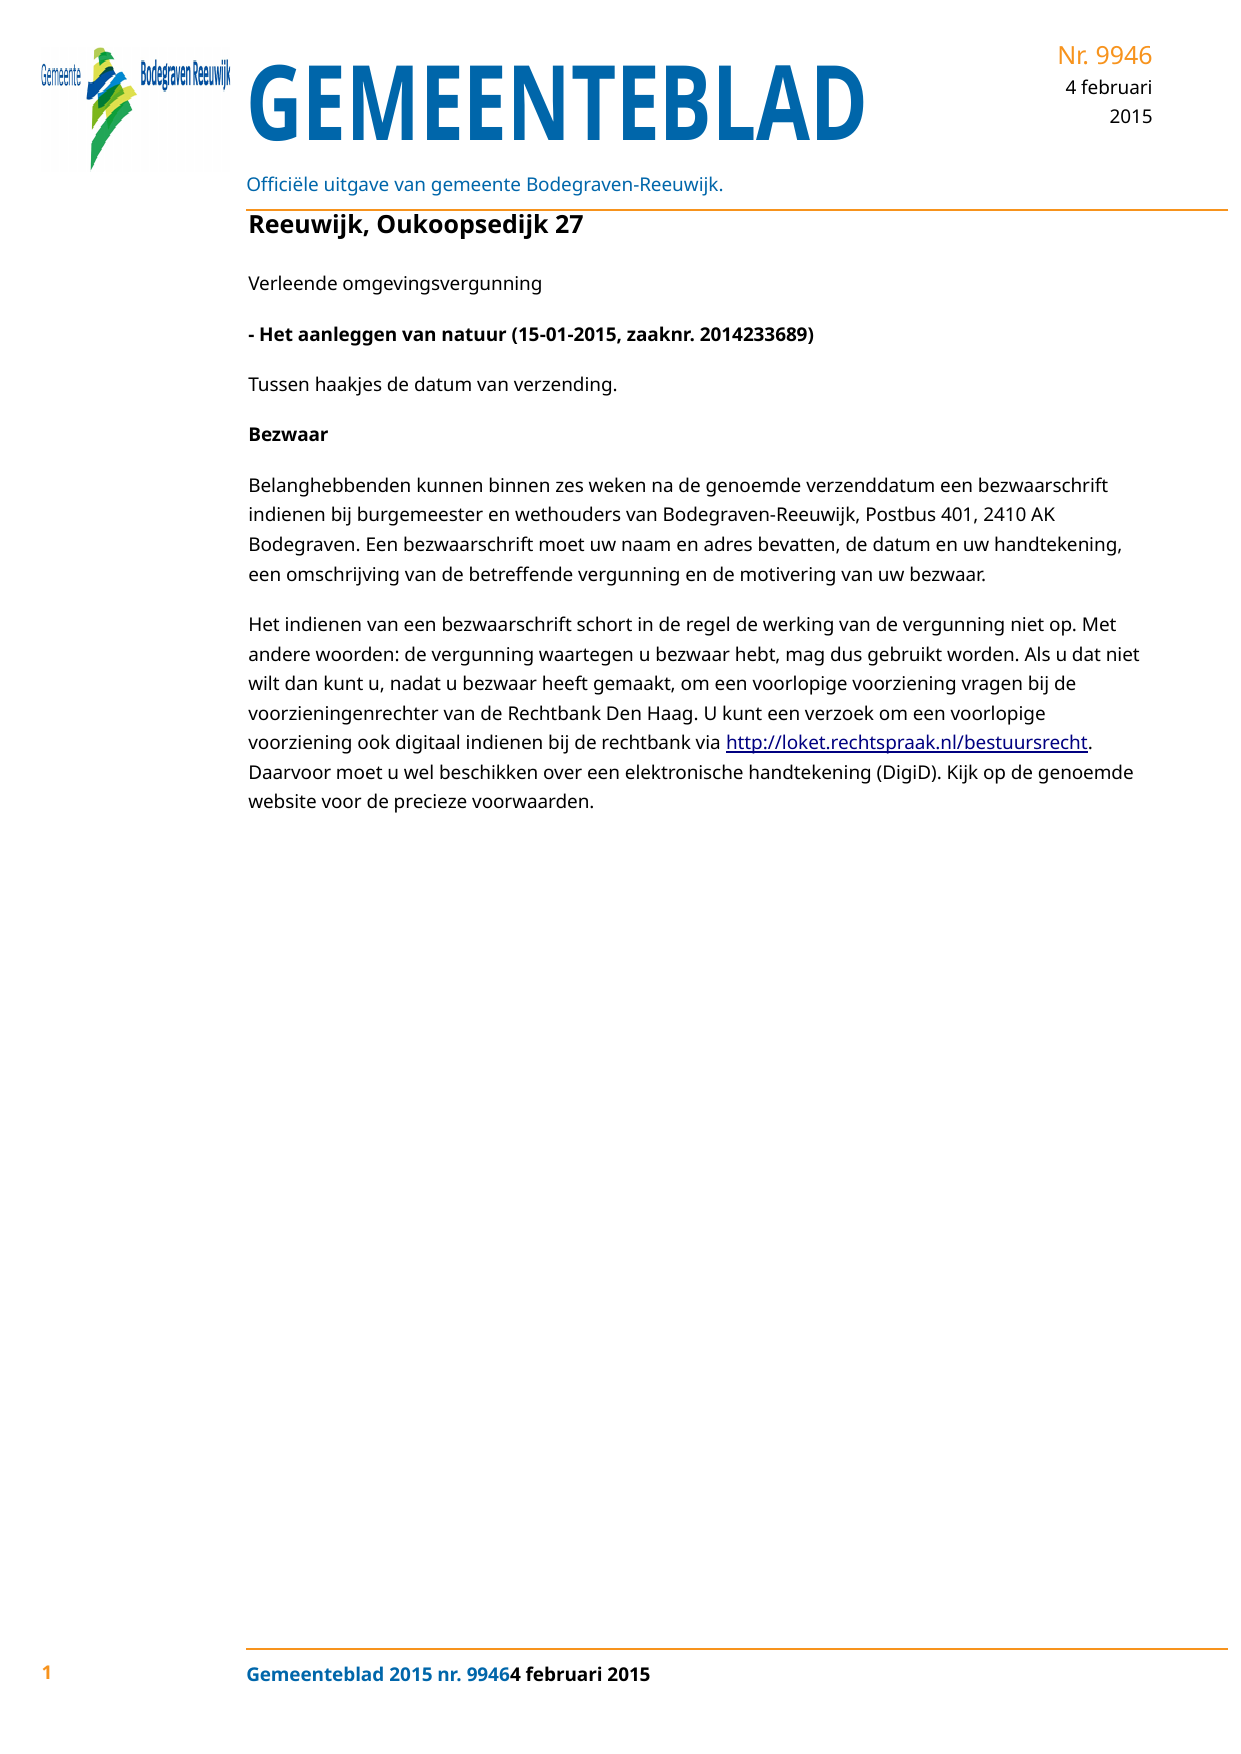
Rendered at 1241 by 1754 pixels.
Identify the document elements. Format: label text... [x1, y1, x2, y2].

text Tussen haakjes de datum van verzending. [248, 371, 1152, 397]
text Belanghebbenden kunnen binnen zes weken na de genoemde verzenddatum een bezwaarschrift indienen bij burgemeester en wethouders van Bodegraven-Reeuwijk, Postbus 401, 2410 AK Bodegraven. Een bezwaarschrift moet uw naam en adres bevatten, de datum en uw handtekening, een omschrijving van de betreffende vergunning en de motivering van uw bezwaar. [248, 472, 1152, 586]
text Het indienen van een bezwaarschrift schort in de regel de werking van de vergunning niet op. Met andere woorden: de vergunning waartegen u bezwaar hebt, mag dus gebruikt worden. Als u dat niet wilt dan kunt u, nadat u bezwaar heeft gemaakt, om een voorlopige voorziening vragen bij de voorzieningenrechter van de Rechtbank Den Haag. U kunt een verzoek om een voorlopige voorziening ook digitaal indienen bij de rechtbank via http://loket.rechtspraak.nl/bestuursrecht. Daarvoor moet u wel beschikken over een elektronische handtekening (DigiD). Kijk op de genoemde website voor de precieze voorwaarden. [248, 611, 1152, 814]
text Reeuwijk, Oukoopsedijk 27 [248, 211, 1152, 241]
text - Het aanleggen van natuur (15‑01‑2015, zaaknr. 2014233689) [248, 321, 1152, 346]
text Bezwaar [248, 422, 1152, 447]
picture [41, 47, 231, 172]
text Verleende omgevingsvergunning [248, 270, 1152, 296]
